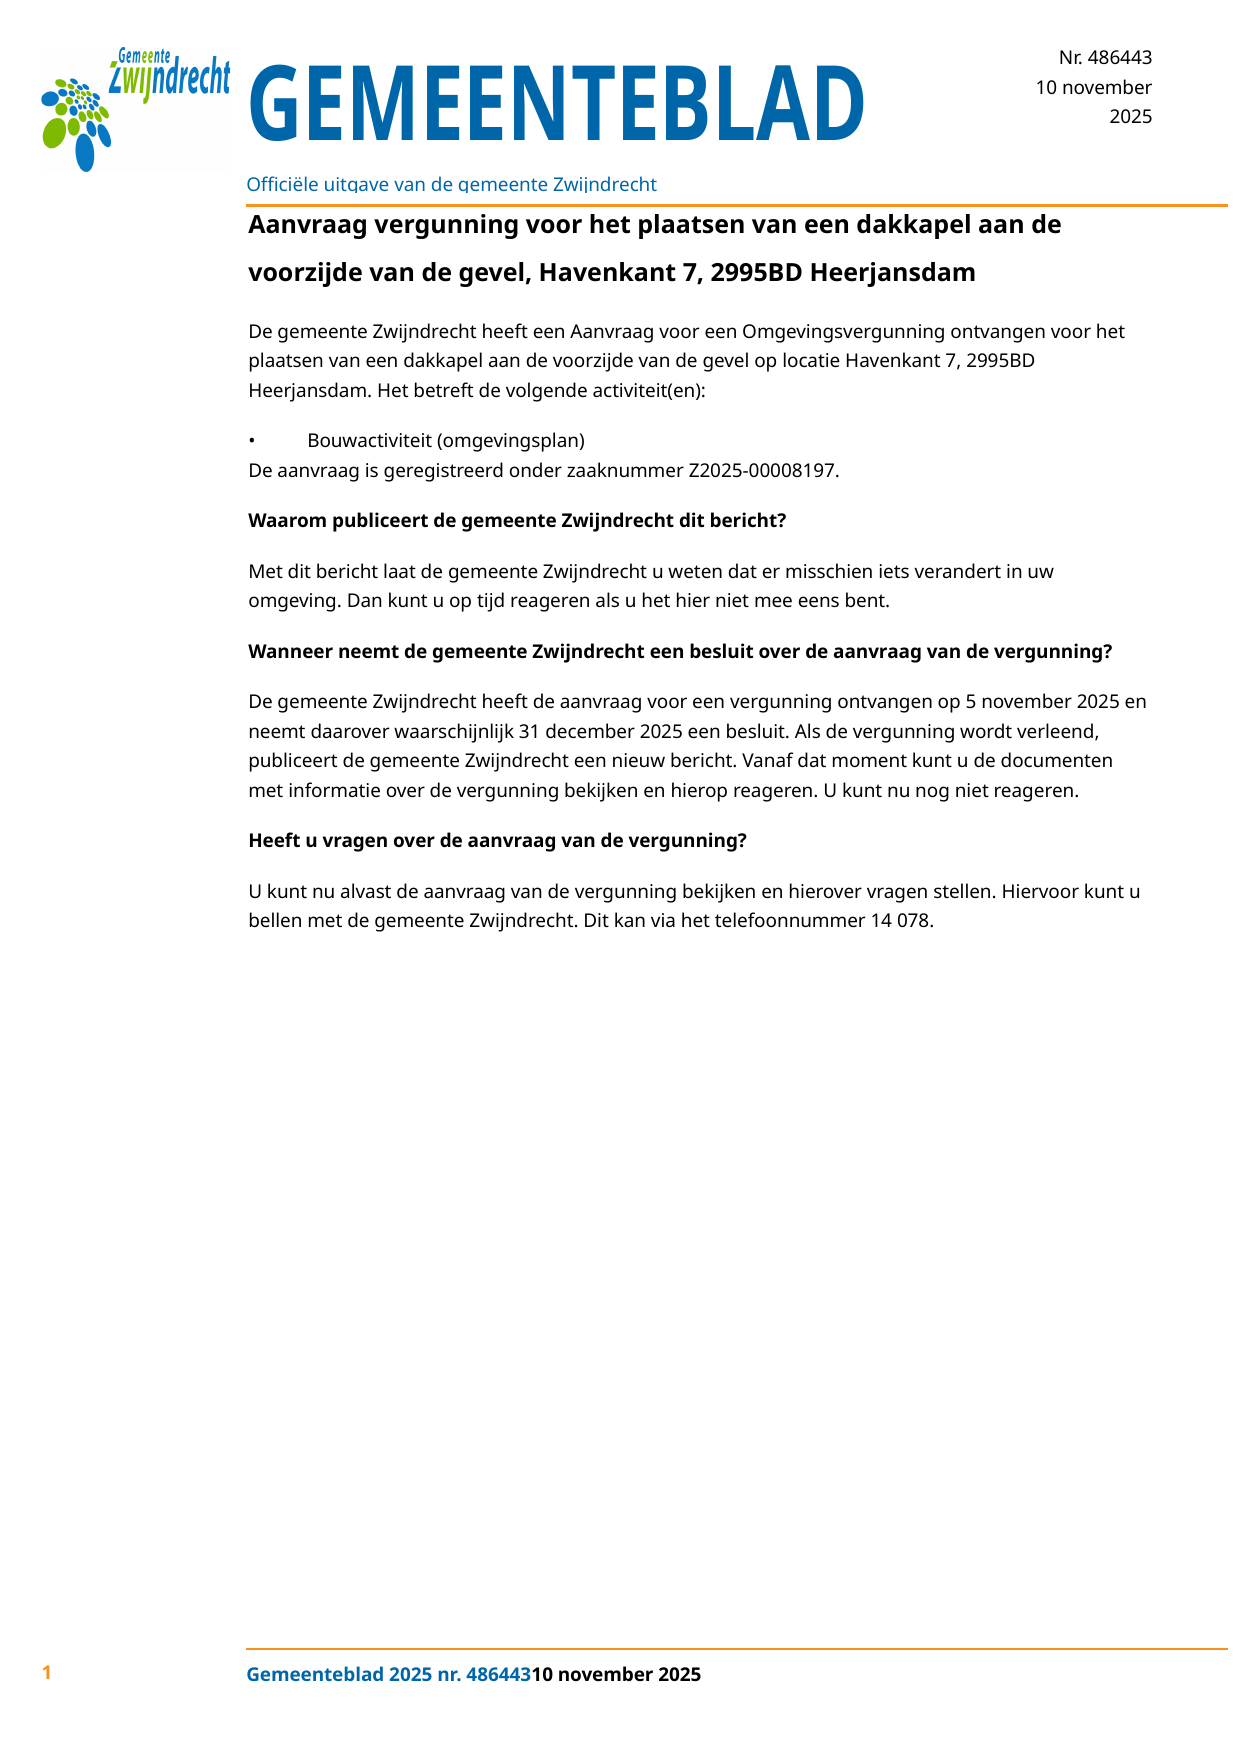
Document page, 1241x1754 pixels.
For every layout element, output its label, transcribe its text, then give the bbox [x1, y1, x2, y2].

text Waarom publiceert de gemeente Zwijndrecht dit bericht? [248, 507, 1152, 533]
text U kunt nu alvast de aanvraag van de vergunning bekijken en hierover vragen stellen. Hiervoor kunt u bellen met de gemeente Zwijndrecht. Dit kan via het telefoonnummer 14 078. [248, 878, 1152, 933]
picture [41, 47, 231, 172]
text De aanvraag is geregistreerd onder zaaknummer Z2025-00008197. [248, 457, 1152, 483]
text Heeft u vragen over de aanvraag van de vergunning? [248, 827, 1152, 853]
list Bouwactiviteit (omgevingsplan) [248, 427, 1152, 453]
text Wanneer neemt de gemeente Zwijndrecht een besluit over de aanvraag van de vergunning? [248, 638, 1152, 664]
text De gemeente Zwijndrecht heeft de aanvraag voor een vergunning ontvangen op 5 november 2025 en neemt daarover waarschijnlijk 31 december 2025 een besluit. Als de vergunning wordt verleend, publiceert de gemeente Zwijndrecht een nieuw bericht. Vanaf dat moment kunt u de documenten met informatie over de vergunning bekijken en hierop reageren. U kunt nu nog niet reageren. [248, 688, 1152, 803]
text De gemeente Zwijndrecht heeft een Aanvraag voor een Omgevingsvergunning ontvangen voor het plaatsen van een dakkapel aan de voorzijde van de gevel op locatie Havenkant 7, 2995BD Heerjansdam. Het betreft de volgende activiteit(en): [248, 318, 1152, 403]
text Met dit bericht laat de gemeente Zwijndrecht u weten dat er misschien iets verandert in uw omgeving. Dan kunt u op tijd reageren als u het hier niet mee eens bent. [248, 558, 1152, 613]
text Aanvraag vergunning voor het plaatsen van een dakkapel aan de voorzijde van de gevel, Havenkant 7, 2995BD Heerjansdam [248, 207, 1152, 288]
